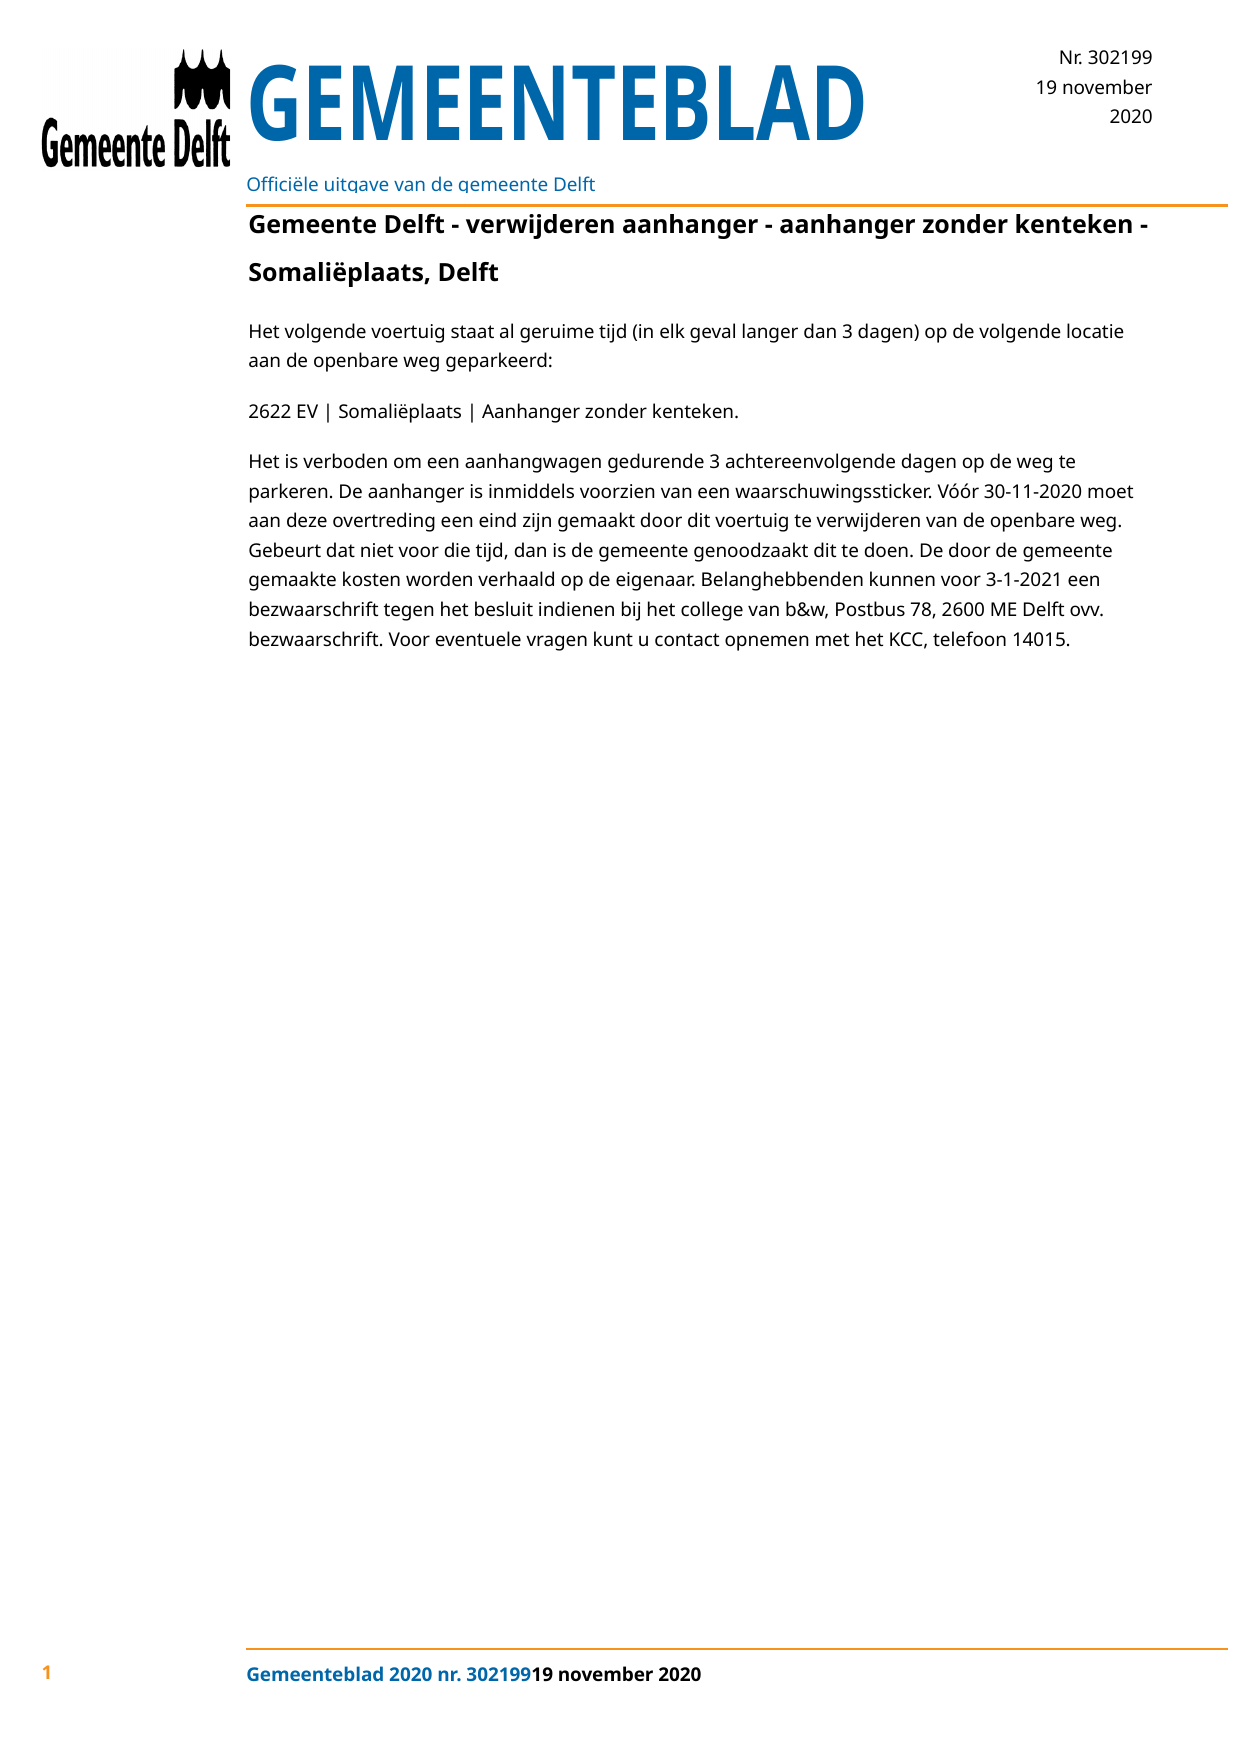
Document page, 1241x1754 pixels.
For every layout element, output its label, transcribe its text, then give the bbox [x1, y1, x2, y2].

text Gemeente Delft - verwijderen aanhanger - aanhanger zonder kenteken - Somaliëplaats, Delft [248, 207, 1152, 288]
text 2622 EV | Somaliëplaats | Aanhanger zonder kenteken. [248, 398, 1152, 424]
text Het volgende voertuig staat al geruime tijd (in elk geval langer dan 3 dagen) op de volgende locatie aan de openbare weg geparkeerd: [248, 318, 1152, 373]
picture [41, 47, 231, 172]
text Het is verboden om een aanhangwagen gedurende 3 achtereenvolgende dagen op de weg te parkeren. De aanhanger is inmiddels voorzien van een waarschuwingssticker. Vóór 30-11-2020 moet aan deze overtreding een eind zijn gemaakt door dit voertuig te verwijderen van de openbare weg. Gebeurt dat niet voor die tijd, dan is de gemeente genoodzaakt dit te doen. De door de gemeente gemaakte kosten worden verhaald op de eigenaar. Belanghebbenden kunnen voor 3-1-2021 een bezwaarschrift tegen het besluit indienen bij het college van b&w, Postbus 78, 2600 ME Delft ovv. bezwaarschrift. Voor eventuele vragen kunt u contact opnemen met het KCC, telefoon 14015. [248, 448, 1152, 652]
